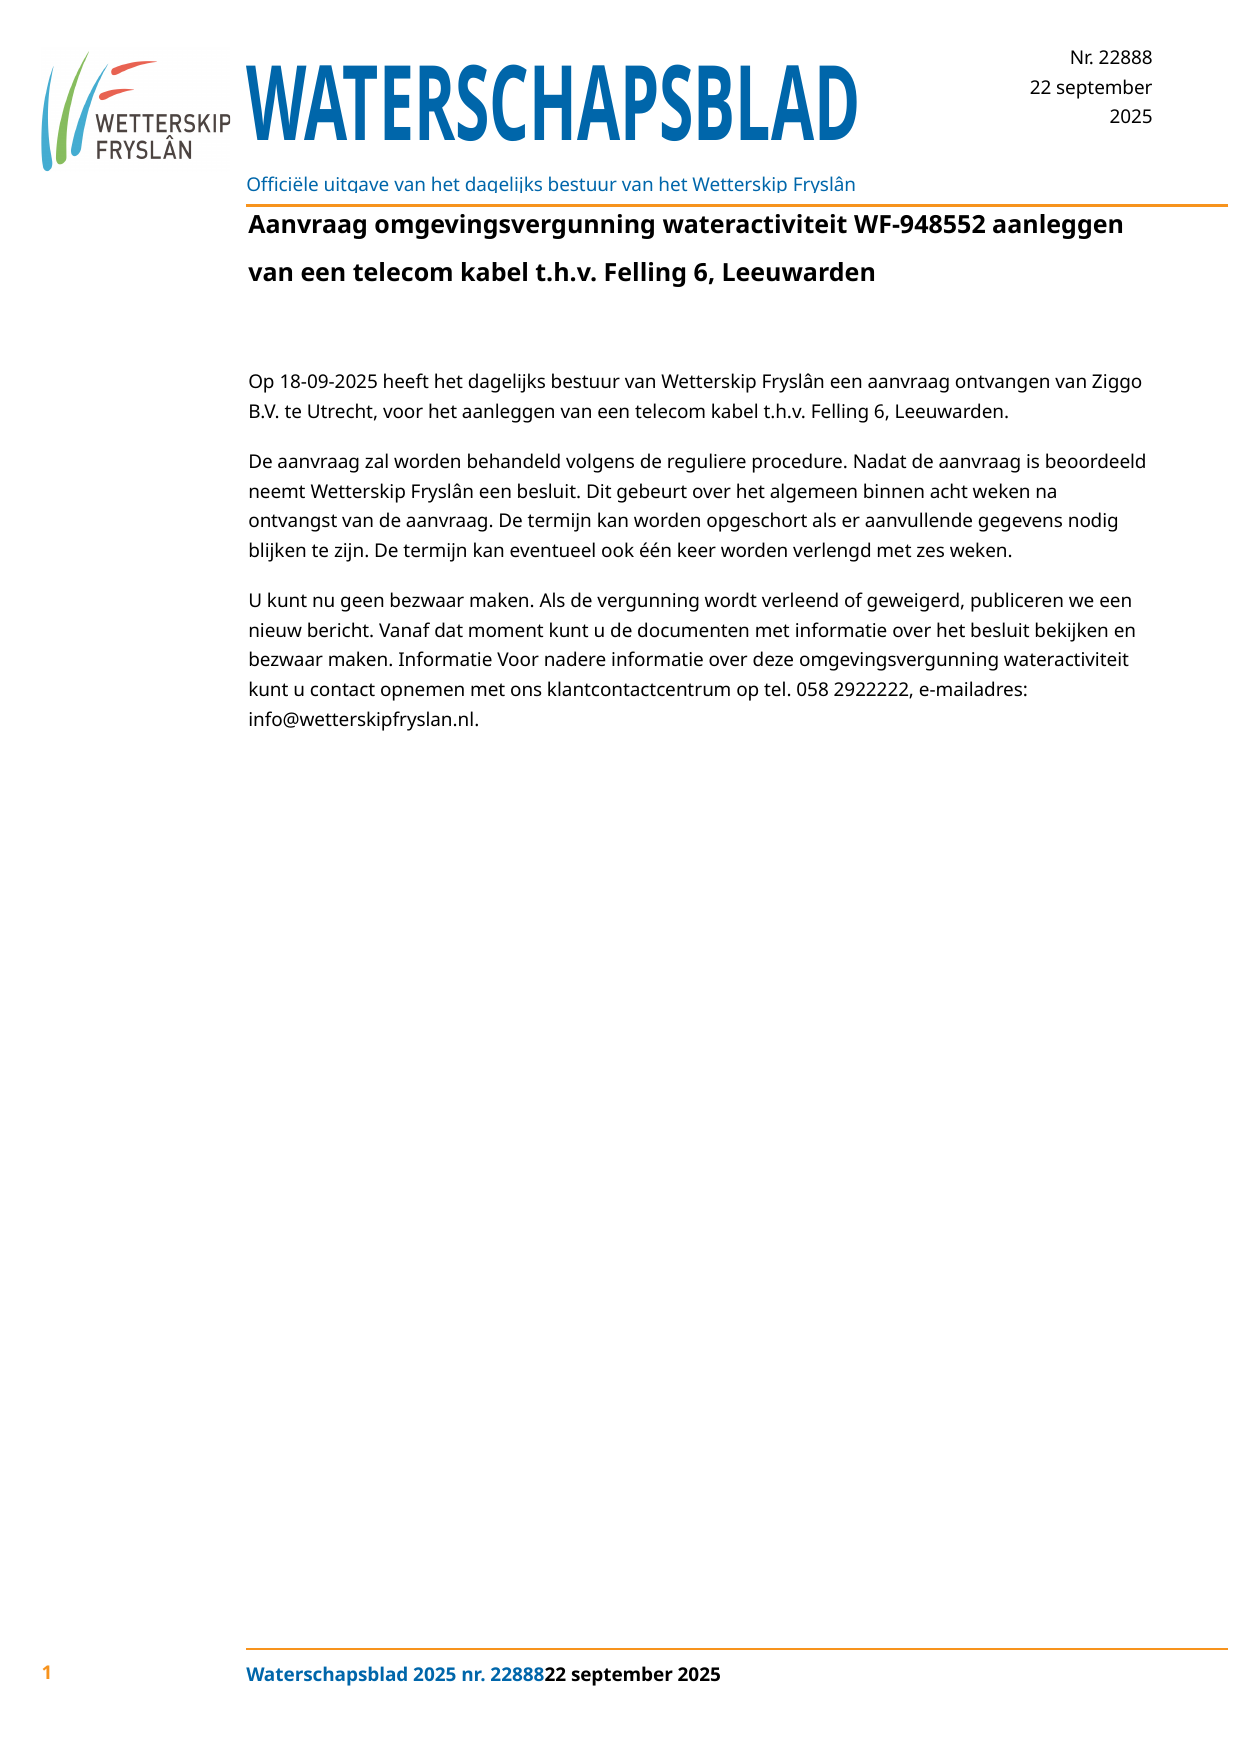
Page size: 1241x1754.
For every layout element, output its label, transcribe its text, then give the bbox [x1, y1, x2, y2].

picture [41, 47, 231, 172]
text U kunt nu geen bezwaar maken. Als de vergunning wordt verleend of geweigerd, publiceren we een nieuw bericht. Vanaf dat moment kunt u de documenten met informatie over het besluit bekijken en bezwaar maken. Informatie Voor nadere informatie over deze omgevingsvergunning wateractiviteit kunt u contact opnemen met ons klantcontactcentrum op tel. 058 2922222, e-mailadres: info@wetterskipfryslan.nl. [248, 587, 1152, 732]
text De aanvraag zal worden behandeld volgens de reguliere procedure. Nadat de aanvraag is beoordeeld neemt Wetterskip Fryslân een besluit. Dit gebeurt over het algemeen binnen acht weken na ontvangst van de aanvraag. De termijn kan worden opgeschort als er aanvullende gegevens nodig blijken te zijn. De termijn kan eventueel ook één keer worden verlengd met zes weken. [248, 448, 1152, 563]
text Aanvraag omgevingsvergunning wateractiviteit WF-948552 aanleggen van een telecom kabel t.h.v. Felling 6, Leeuwarden [248, 207, 1152, 288]
text Op 18-09-2025 heeft het dagelijks bestuur van Wetterskip Fryslân een aanvraag ontvangen van Ziggo B.V. te Utrecht, voor het aanleggen van een telecom kabel t.h.v. Felling 6, Leeuwarden. [248, 368, 1152, 424]
